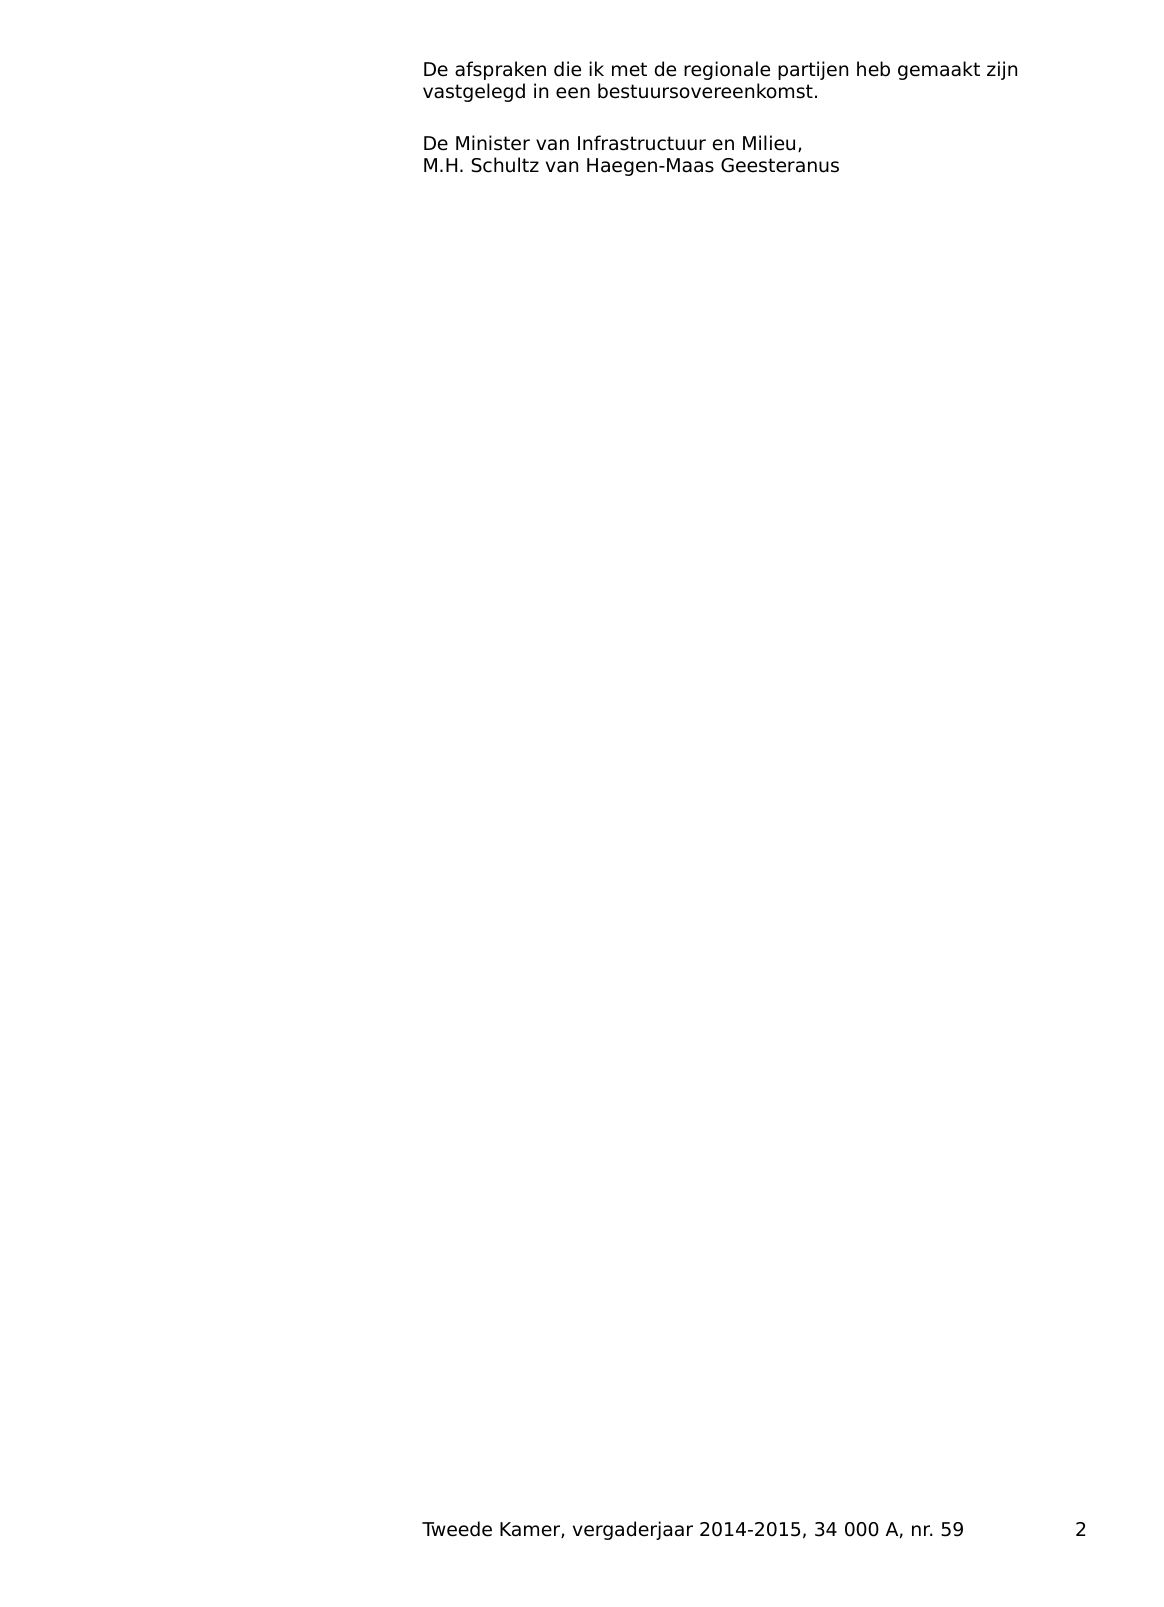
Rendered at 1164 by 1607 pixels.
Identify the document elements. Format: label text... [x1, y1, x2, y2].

text De Minister van Infrastructuur en Milieu, M.H. Schultz van Haegen-Maas Geesteranus [422, 133, 1087, 177]
text De afspraken die ik met de regionale partijen heb gemaakt zijn vastgelegd in een bestuursovereenkomst. [422, 59, 1087, 103]
